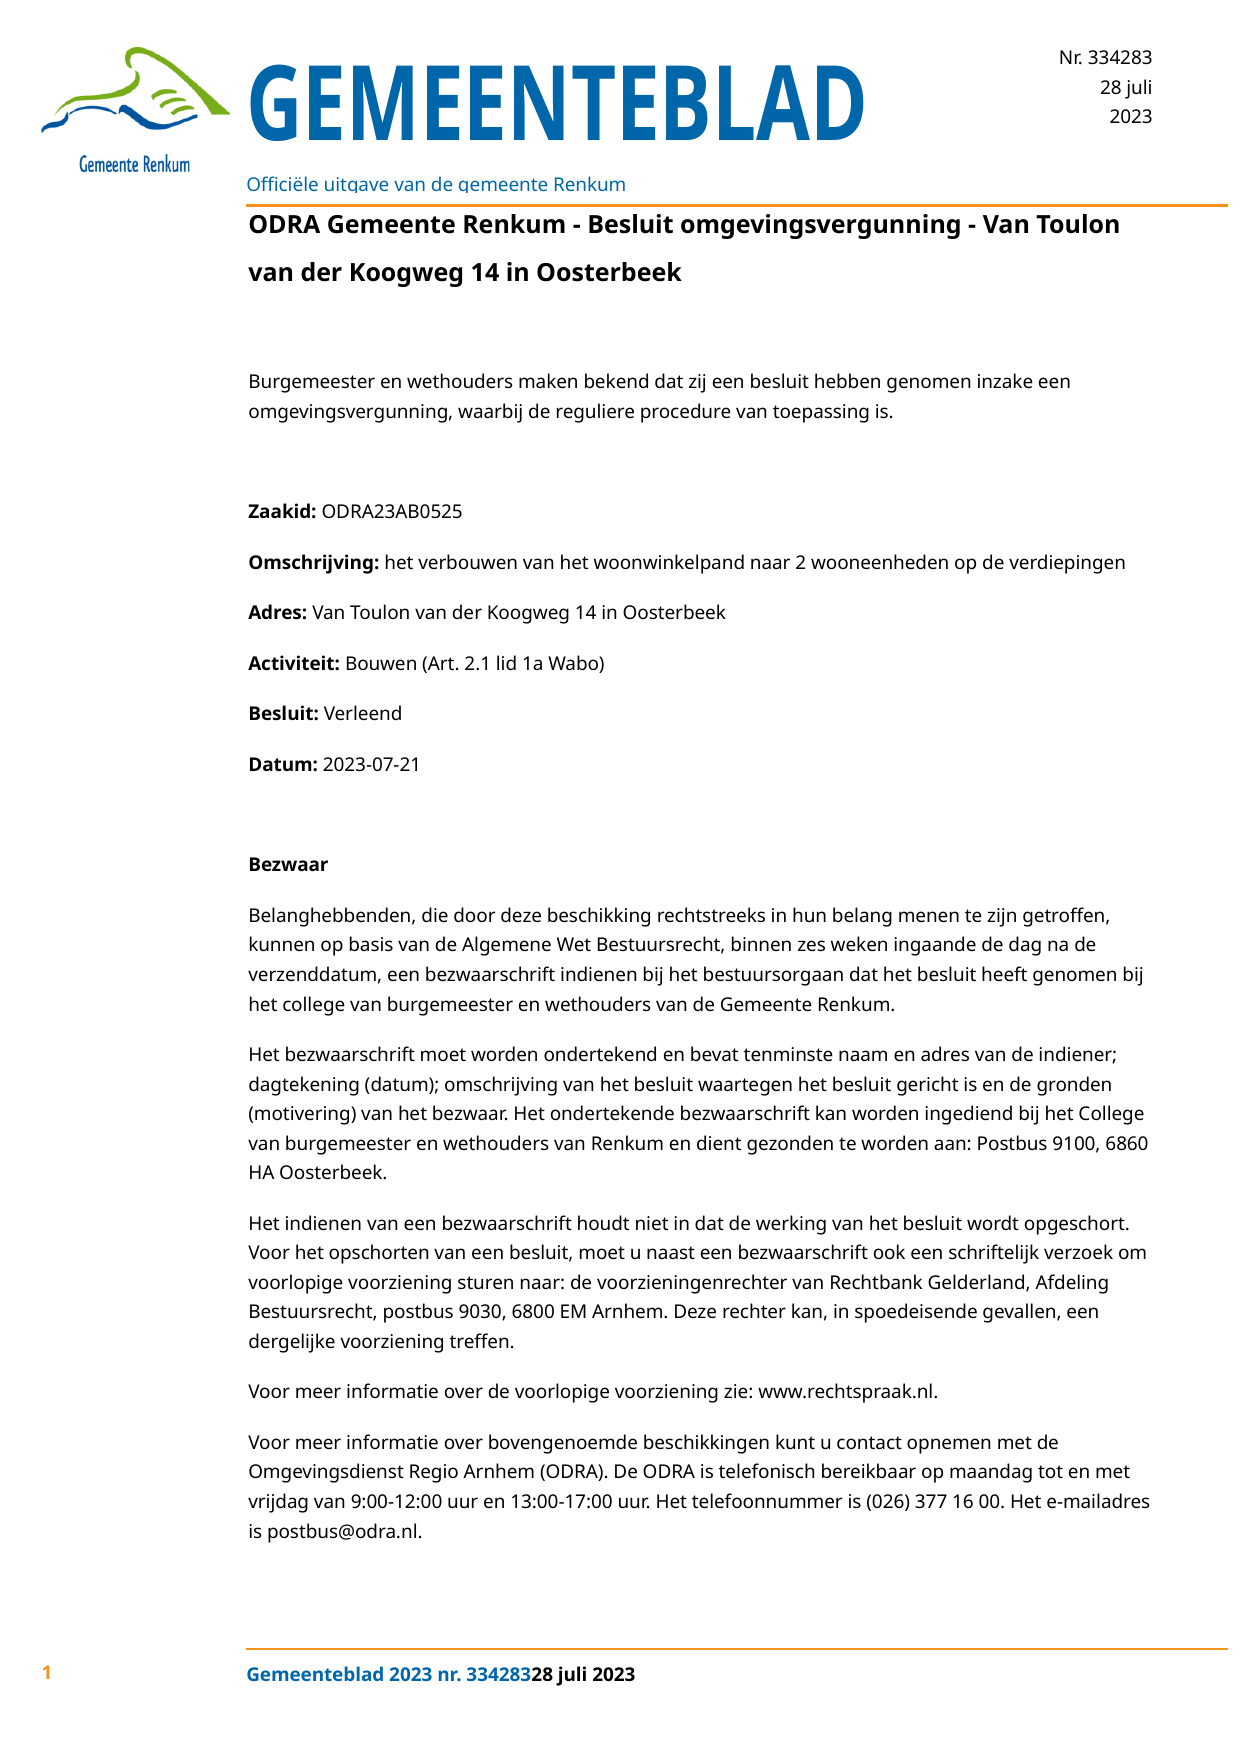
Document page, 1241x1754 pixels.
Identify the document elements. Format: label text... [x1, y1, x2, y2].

text Het indienen van een bezwaarschrift houdt niet in dat de werking van het besluit wordt opgeschort. Voor het opschorten van een besluit, moet u naast een bezwaarschrift ook een schriftelijk verzoek om voorlopige voorziening sturen naar: de voorzieningenrechter van Rechtbank Gelderland, Afdeling Bestuursrecht, postbus 9030, 6800 EM Arnhem. Deze rechter kan, in spoedeisende gevallen, een dergelijke voorziening treffen. [248, 1210, 1152, 1354]
text Activiteit: Bouwen (Art. 2.1 lid 1a Wabo) [248, 650, 1152, 676]
text Bezwaar [248, 852, 1152, 877]
text Burgemeester en wethouders maken bekend dat zij een besluit hebben genomen inzake een omgevingsvergunning, waarbij de reguliere procedure van toepassing is. [248, 368, 1152, 424]
text Omschrijving: het verbouwen van het woonwinkelpand naar 2 wooneenheden op de verdiepingen [248, 549, 1152, 575]
text ODRA Gemeente Renkum - Besluit omgevingsvergunning - Van Toulon van der Koogweg 14 in Oosterbeek [248, 207, 1152, 288]
text Zaakid: ODRA23AB0525 [248, 499, 1152, 524]
picture [41, 47, 231, 172]
text Belanghebbenden, die door deze beschikking rechtstreeks in hun belang menen te zijn getroffen, kunnen op basis van de Algemene Wet Bestuursrecht, binnen zes weken ingaande de dag na de verzenddatum, een bezwaarschrift indienen bij het bestuursorgaan dat het besluit heeft genomen bij het college van burgemeester en wethouders van de Gemeente Renkum. [248, 902, 1152, 1017]
text Voor meer informatie over de voorlopige voorziening zie: www.rechtspraak.nl. [248, 1379, 1152, 1404]
text Adres: Van Toulon van der Koogweg 14 in Oosterbeek [248, 599, 1152, 625]
text Het bezwaarschrift moet worden ondertekend en bevat tenminste naam en adres van de indiener; dagtekening (datum); omschrijving van het besluit waartegen het besluit gericht is en de gronden (motivering) van het bezwaar. Het ondertekende bezwaarschrift kan worden ingediend bij het College van burgemeester en wethouders van Renkum en dient gezonden te worden aan: Postbus 9100, 6860 HA Oosterbeek. [248, 1041, 1152, 1185]
text Datum: 2023-07-21 [248, 751, 1152, 777]
text Besluit: Verleend [248, 700, 1152, 726]
text Voor meer informatie over bovengenoemde beschikkingen kunt u contact opnemen met de Omgevingsdienst Regio Arnhem (ODRA). De ODRA is telefonisch bereikbaar op maandag tot en met vrijdag van 9:00-12:00 uur en 13:00-17:00 uur. Het telefoonnummer is (026) 377 16 00. Het e-mailadres is postbus@odra.nl. [248, 1429, 1152, 1544]
